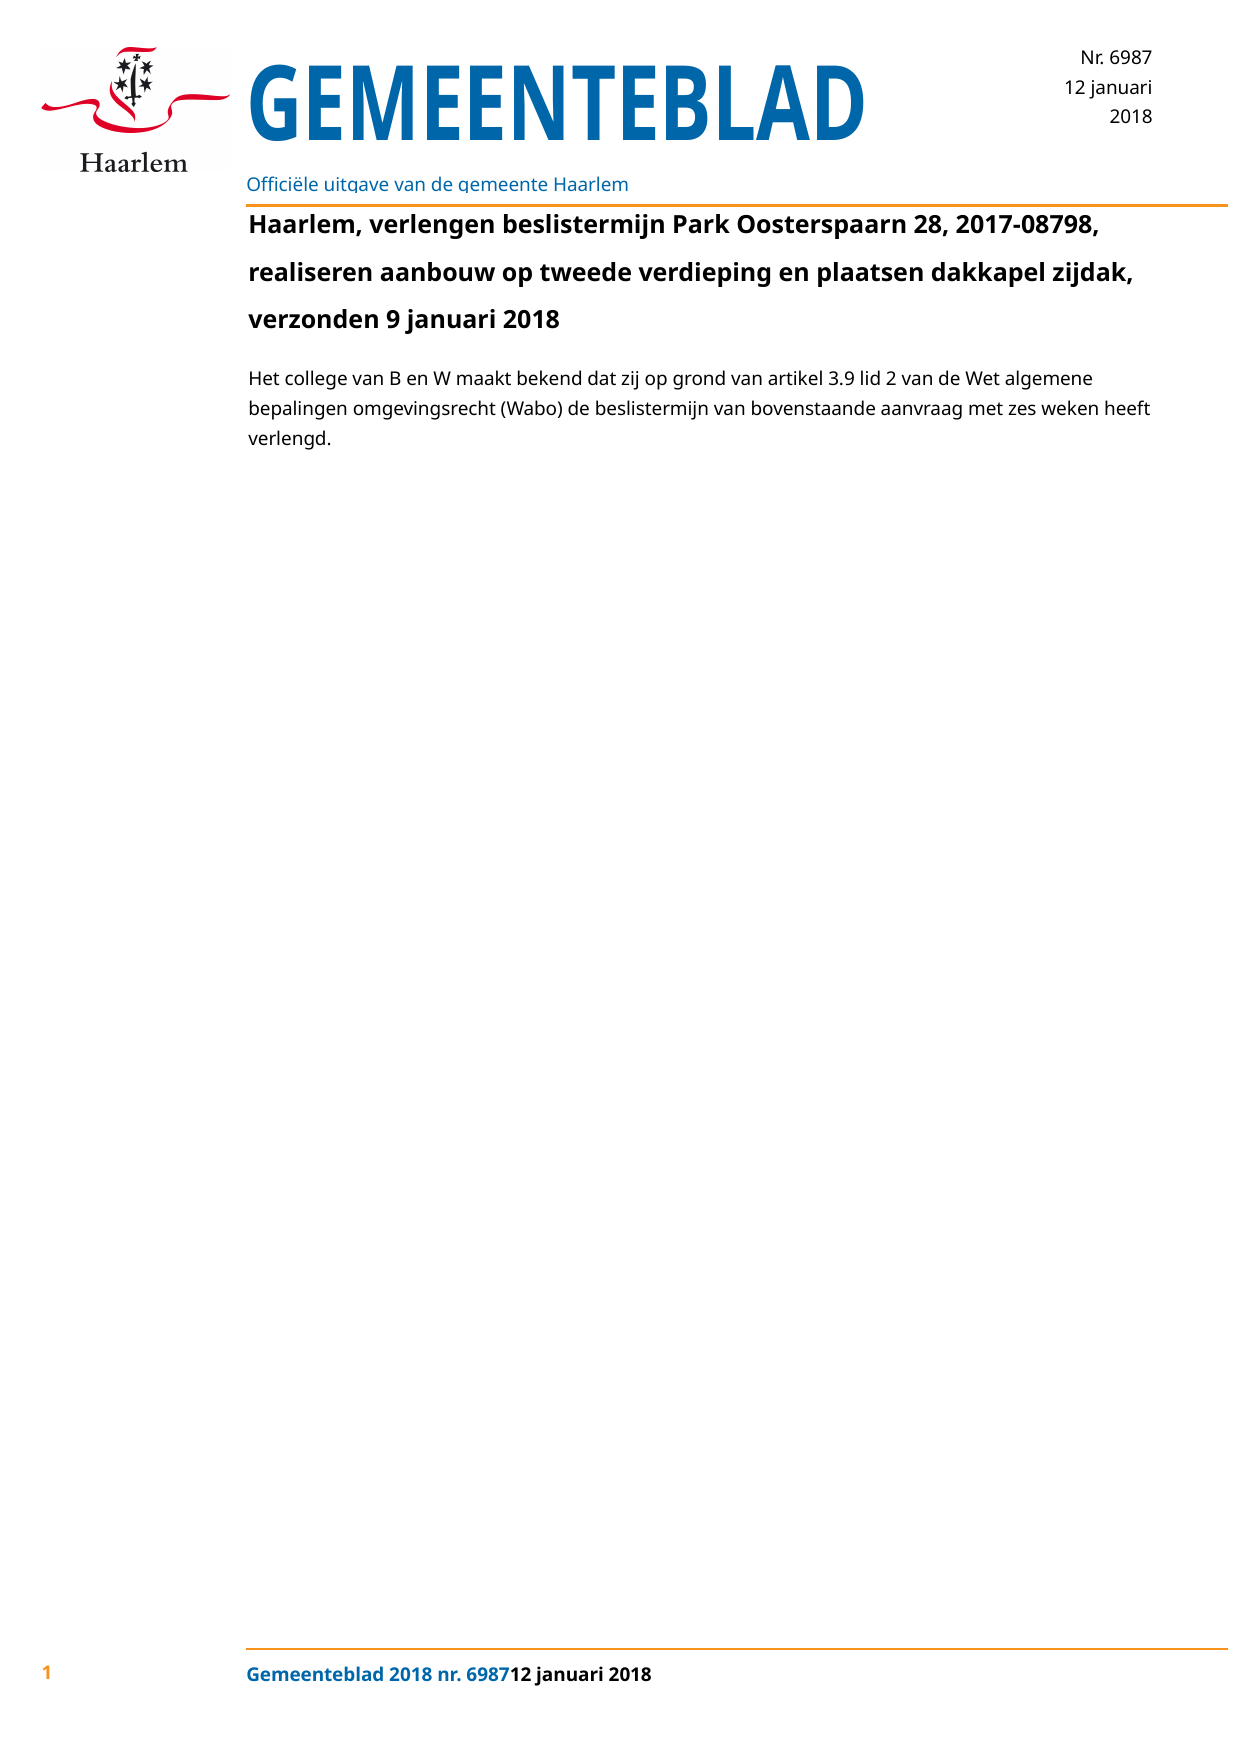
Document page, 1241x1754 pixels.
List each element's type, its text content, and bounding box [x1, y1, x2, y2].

text Haarlem, verlengen beslistermijn Park Oosterspaarn 28, 2017-08798, realiseren aanbouw op tweede verdieping en plaatsen dakkapel zijdak, verzonden 9 januari 2018 [248, 207, 1152, 336]
picture [41, 47, 231, 172]
text Het college van B en W maakt bekend dat zij op grond van artikel 3.9 lid 2 van de Wet algemene bepalingen omgevingsrecht (Wabo) de beslistermijn van bovenstaande aanvraag met zes weken heeft verlengd. [248, 366, 1152, 450]
